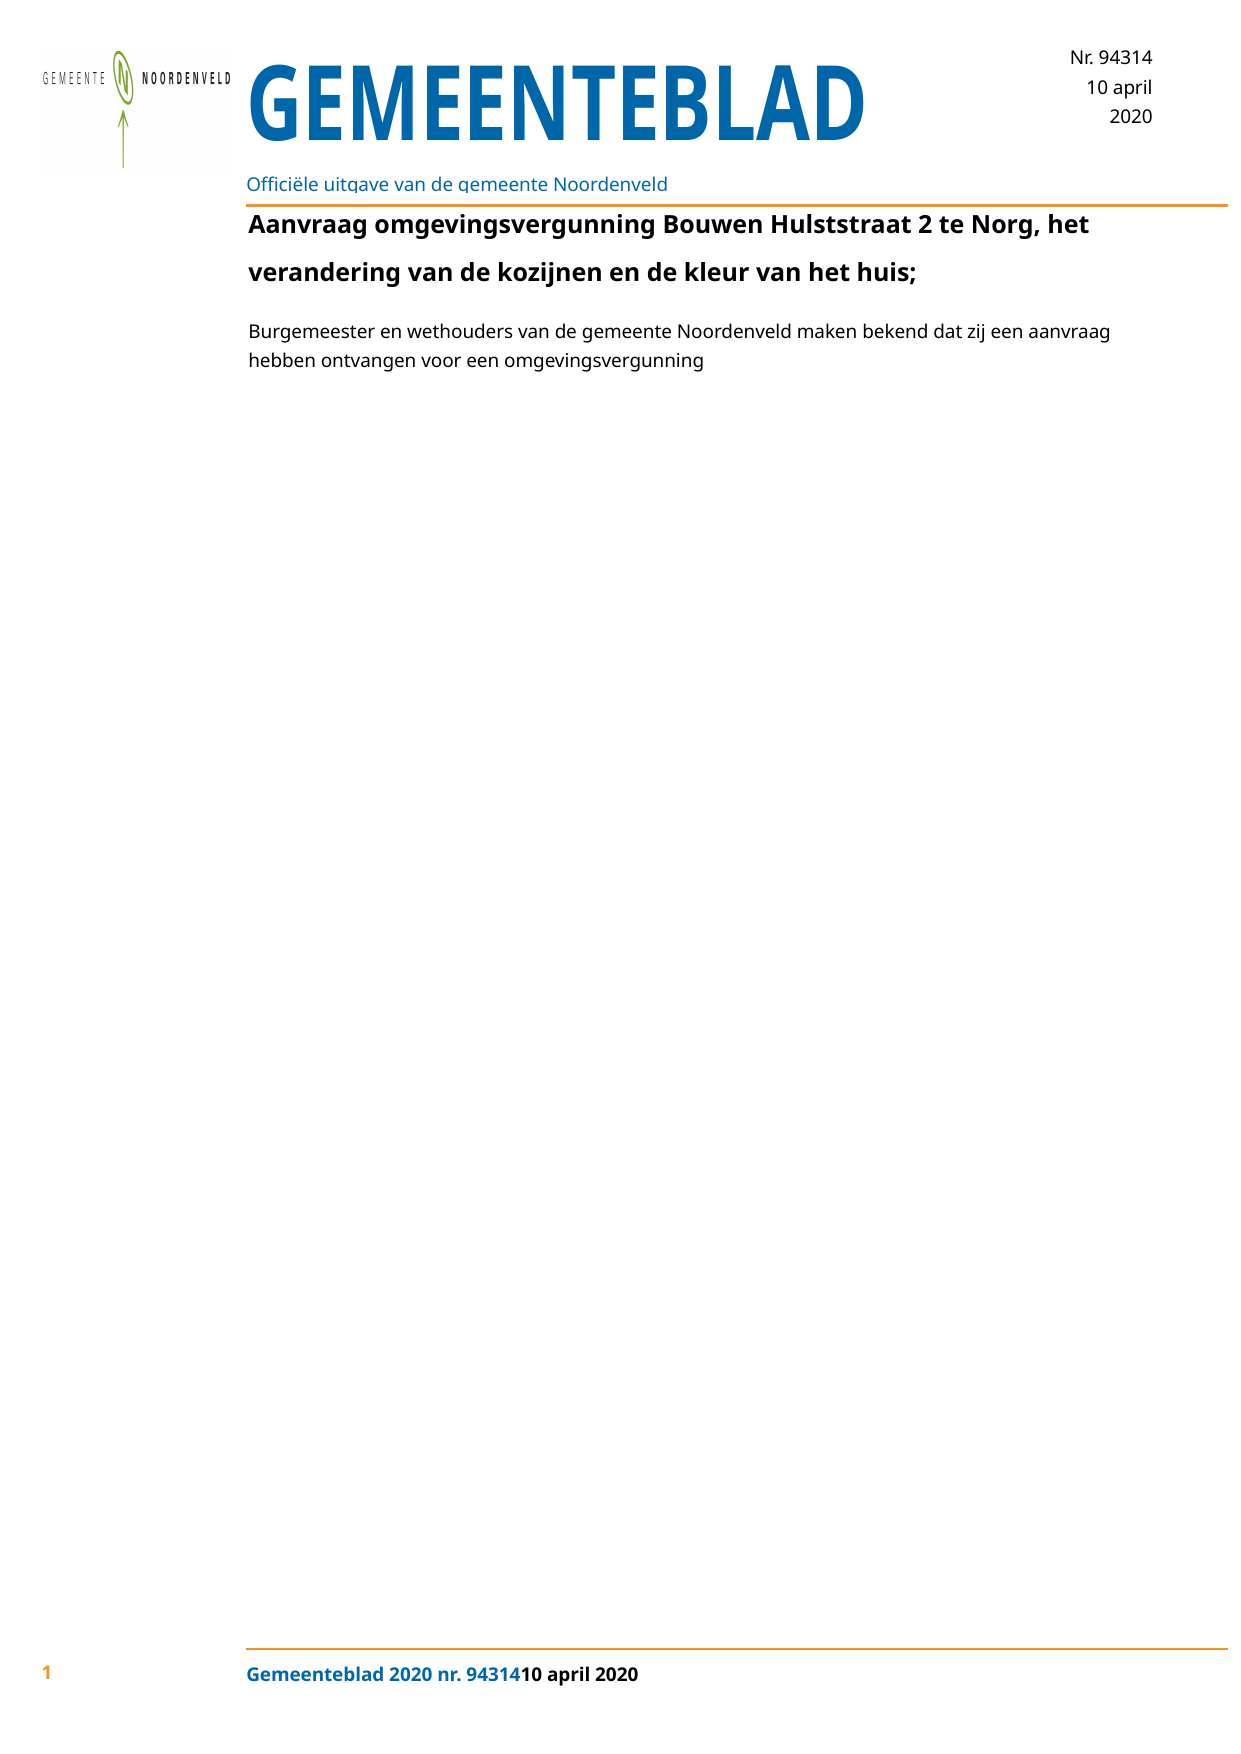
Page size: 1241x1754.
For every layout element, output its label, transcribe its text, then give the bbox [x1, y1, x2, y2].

picture [41, 47, 231, 172]
text Aanvraag omgevingsvergunning Bouwen Hulststraat 2 te Norg, het verandering van de kozijnen en de kleur van het huis; [248, 207, 1152, 288]
text Burgemeester en wethouders van de gemeente Noordenveld maken bekend dat zij een aanvraag hebben ontvangen voor een omgevingsvergunning [248, 318, 1152, 373]
